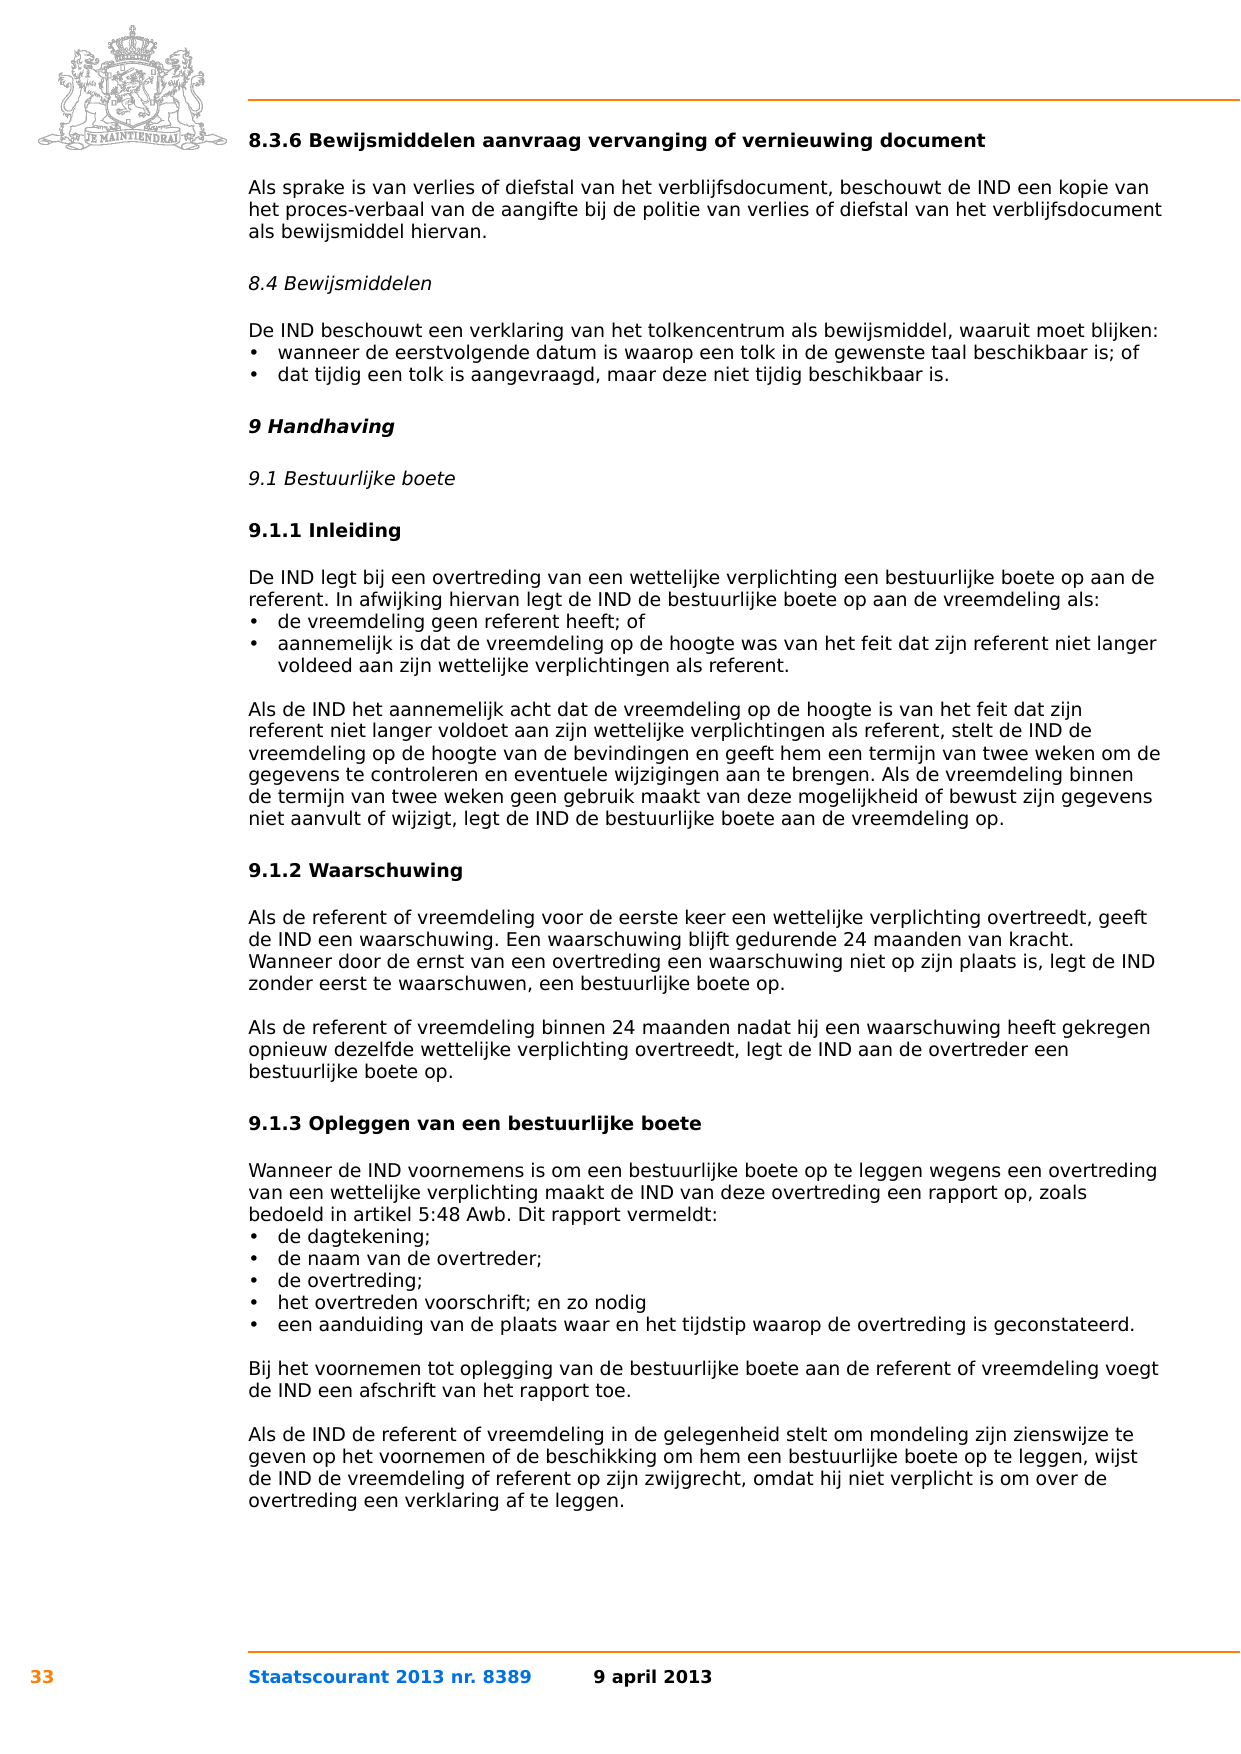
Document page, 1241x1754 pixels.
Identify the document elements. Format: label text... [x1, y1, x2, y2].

text Als de referent of vreemdeling binnen 24 maanden nadat hij een waarschuwing heeft gekregen opnieuw dezelfde wettelijke verplichting overtreedt, legt de IND aan de overtreder een bestuurlijke boete op. [248, 1017, 1163, 1083]
text Als de IND het aannemelijk acht dat de vreemdeling op de hoogte is van het feit dat zijn referent niet langer voldoet aan zijn wettelijke verplichtingen als referent, stelt de IND de vreemdeling op de hoogte van de bevindingen en geeft hem een termijn van twee weken om de gegevens te controleren en eventuele wijzigingen aan te brengen. Als de vreemdeling binnen de termijn van twee weken geen gebruik maakt van deze mogelijkheid of bewust zijn gegevens niet aanvult of wijzigt, legt de IND de bestuurlijke boete aan de vreemdeling op. [248, 698, 1163, 830]
text • een aanduiding van de plaats waar en het tijdstip waarop de overtreding is geconstateerd. [248, 1314, 1163, 1336]
subtitle 8.4 Bewijsmiddelen [248, 273, 1163, 295]
text • de overtreding; [248, 1270, 1163, 1292]
subtitle 9.1.3 Opleggen van een bestuurlijke boete [248, 1113, 1163, 1135]
text Als de referent of vreemdeling voor de eerste keer een wettelijke verplichting overtreedt, geeft de IND een waarschuwing. Een waarschuwing blijft gedurende 24 maanden van kracht. Wanneer door de ernst van een overtreding een waarschuwing niet op zijn plaats is, legt de IND zonder eerst te waarschuwen, een bestuurlijke boete op. [248, 907, 1163, 995]
text • wanneer de eerstvolgende datum is waarop een tolk in de gewenste taal beschikbaar is; of [248, 342, 1163, 364]
text • de vreemdeling geen referent heeft; of [248, 611, 1163, 633]
subtitle 8.3.6 Bewijsmiddelen aanvraag vervanging of vernieuwing document [248, 130, 1163, 152]
picture [38, 25, 227, 150]
text • het overtreden voorschrift; en zo nodig [248, 1292, 1163, 1314]
text • aannemelijk is dat de vreemdeling op de hoogte was van het feit dat zijn referent niet langer voldeed aan zijn wettelijke verplichtingen als referent. [248, 633, 1163, 677]
subtitle 9.1.1 Inleiding [248, 520, 1163, 542]
subtitle 9.1.2 Waarschuwing [248, 860, 1163, 882]
subtitle 9 Handhaving [248, 416, 1163, 438]
text • dat tijdig een tolk is aangevraagd, maar deze niet tijdig beschikbaar is. [248, 364, 1163, 386]
text Als de IND de referent of vreemdeling in de gelegenheid stelt om mondeling zijn zienswijze te geven op het voornemen of de beschikking om hem een bestuurlijke boete op te leggen, wijst de IND de vreemdeling of referent op zijn zwijgrecht, omdat hij niet verplicht is om over de overtreding een verklaring af te leggen. [248, 1423, 1163, 1511]
text De IND beschouwt een verklaring van het tolkencentrum als bewijsmiddel, waaruit moet blijken: [248, 320, 1163, 342]
text Bij het voornemen tot oplegging van de bestuurlijke boete aan de referent of vreemdeling voegt de IND een afschrift van het rapport toe. [248, 1358, 1163, 1402]
text • de dagtekening; [248, 1226, 1163, 1248]
text De IND legt bij een overtreding van een wettelijke verplichting een bestuurlijke boete op aan de referent. In afwijking hiervan legt de IND de bestuurlijke boete op aan de vreemdeling als: [248, 567, 1163, 611]
text Wanneer de IND voornemens is om een bestuurlijke boete op te leggen wegens een overtreding van een wettelijke verplichting maakt de IND van deze overtreding een rapport op, zoals bedoeld in artikel 5:48 Awb. Dit rapport vermeldt: [248, 1160, 1163, 1226]
subtitle 9.1 Bestuurlijke boete [248, 468, 1163, 490]
text • de naam van de overtreder; [248, 1248, 1163, 1270]
text Als sprake is van verlies of diefstal van het verblijfsdocument, beschouwt de IND een kopie van het proces-verbaal van de aangifte bij de politie van verlies of diefstal van het verblijfsdocument als bewijsmiddel hiervan. [248, 177, 1163, 243]
